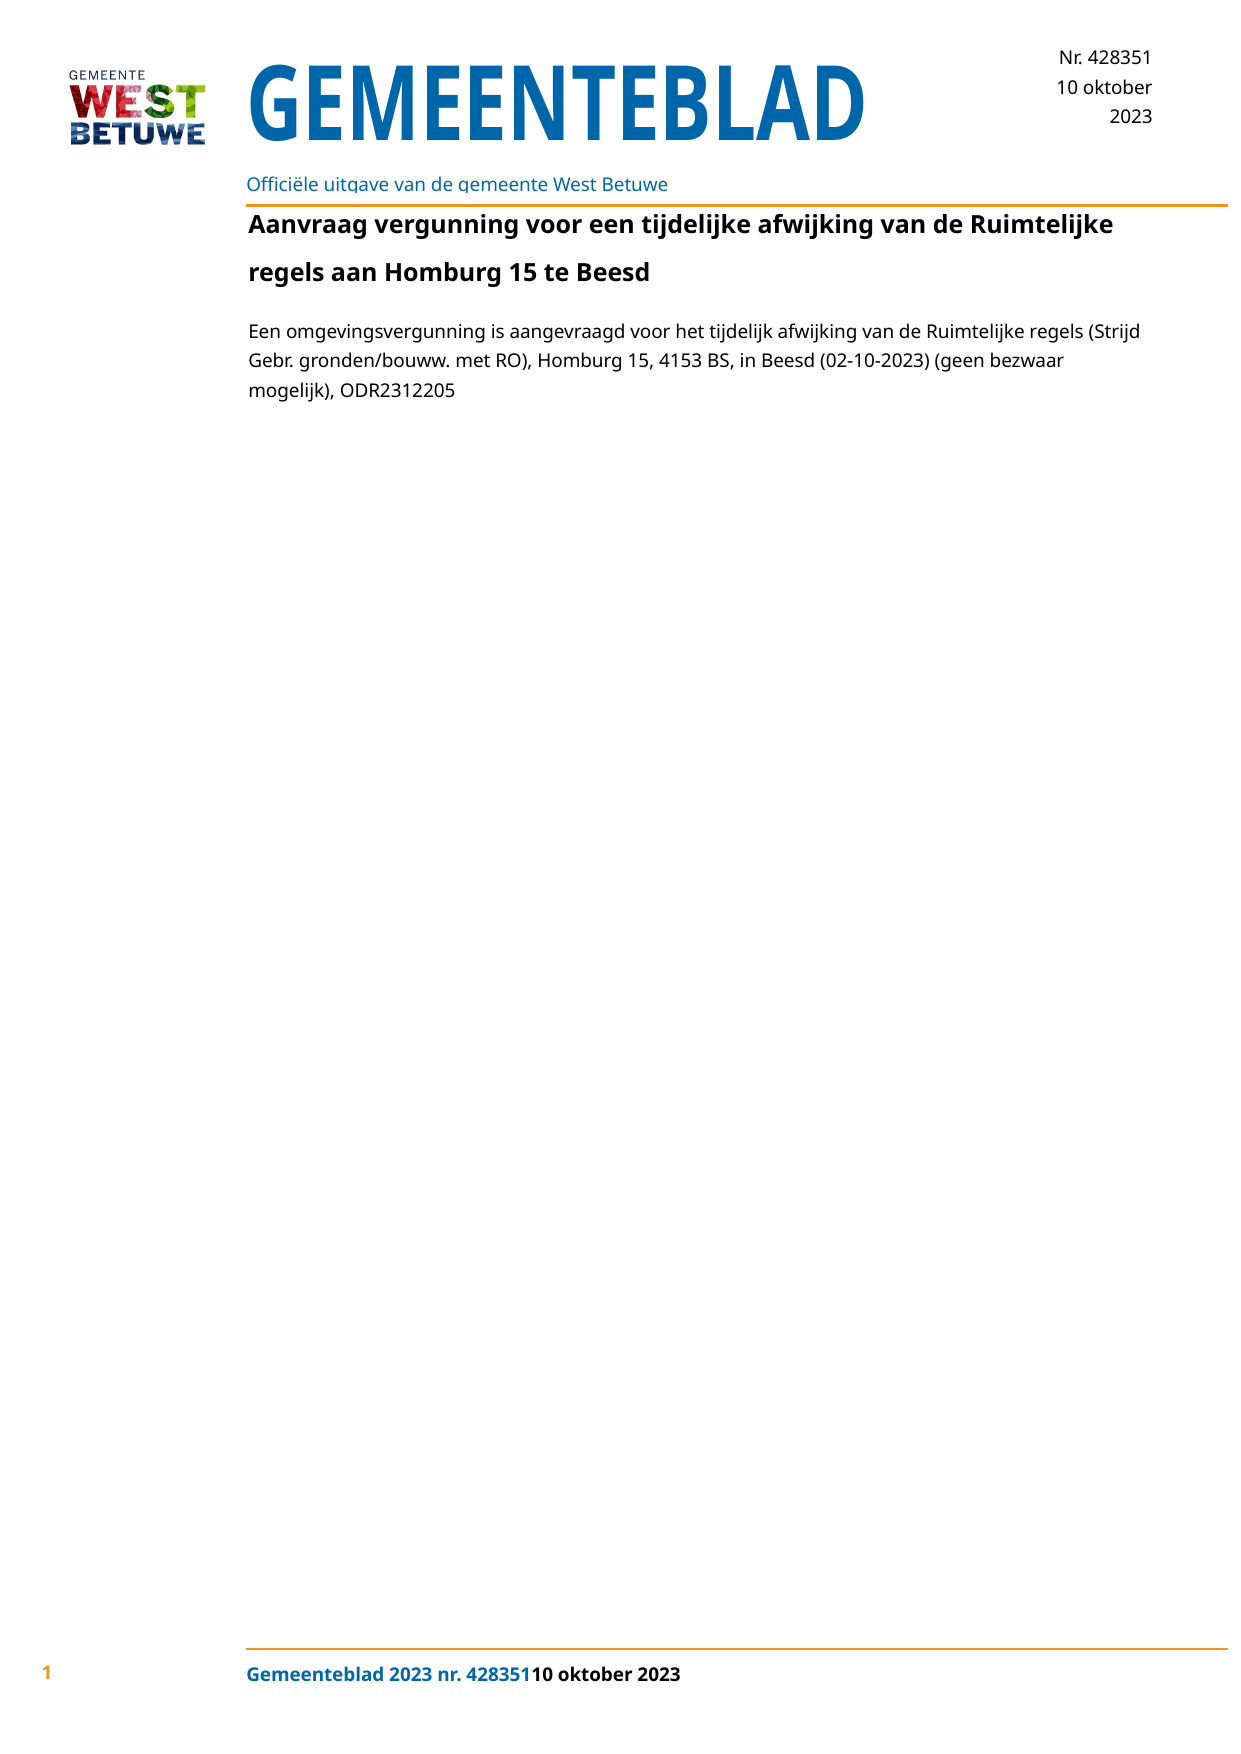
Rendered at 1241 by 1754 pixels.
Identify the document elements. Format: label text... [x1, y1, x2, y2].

picture [41, 47, 231, 172]
text Een omgevingsvergunning is aangevraagd voor het tijdelijk afwijking van de Ruimtelijke regels (Strijd Gebr. gronden/bouww. met RO), Homburg 15, 4153 BS, in Beesd (02-10-2023) (geen bezwaar mogelijk), ODR2312205 [248, 318, 1152, 403]
text Aanvraag vergunning voor een tijdelijke afwijking van de Ruimtelijke regels aan Homburg 15 te Beesd [248, 207, 1152, 288]
